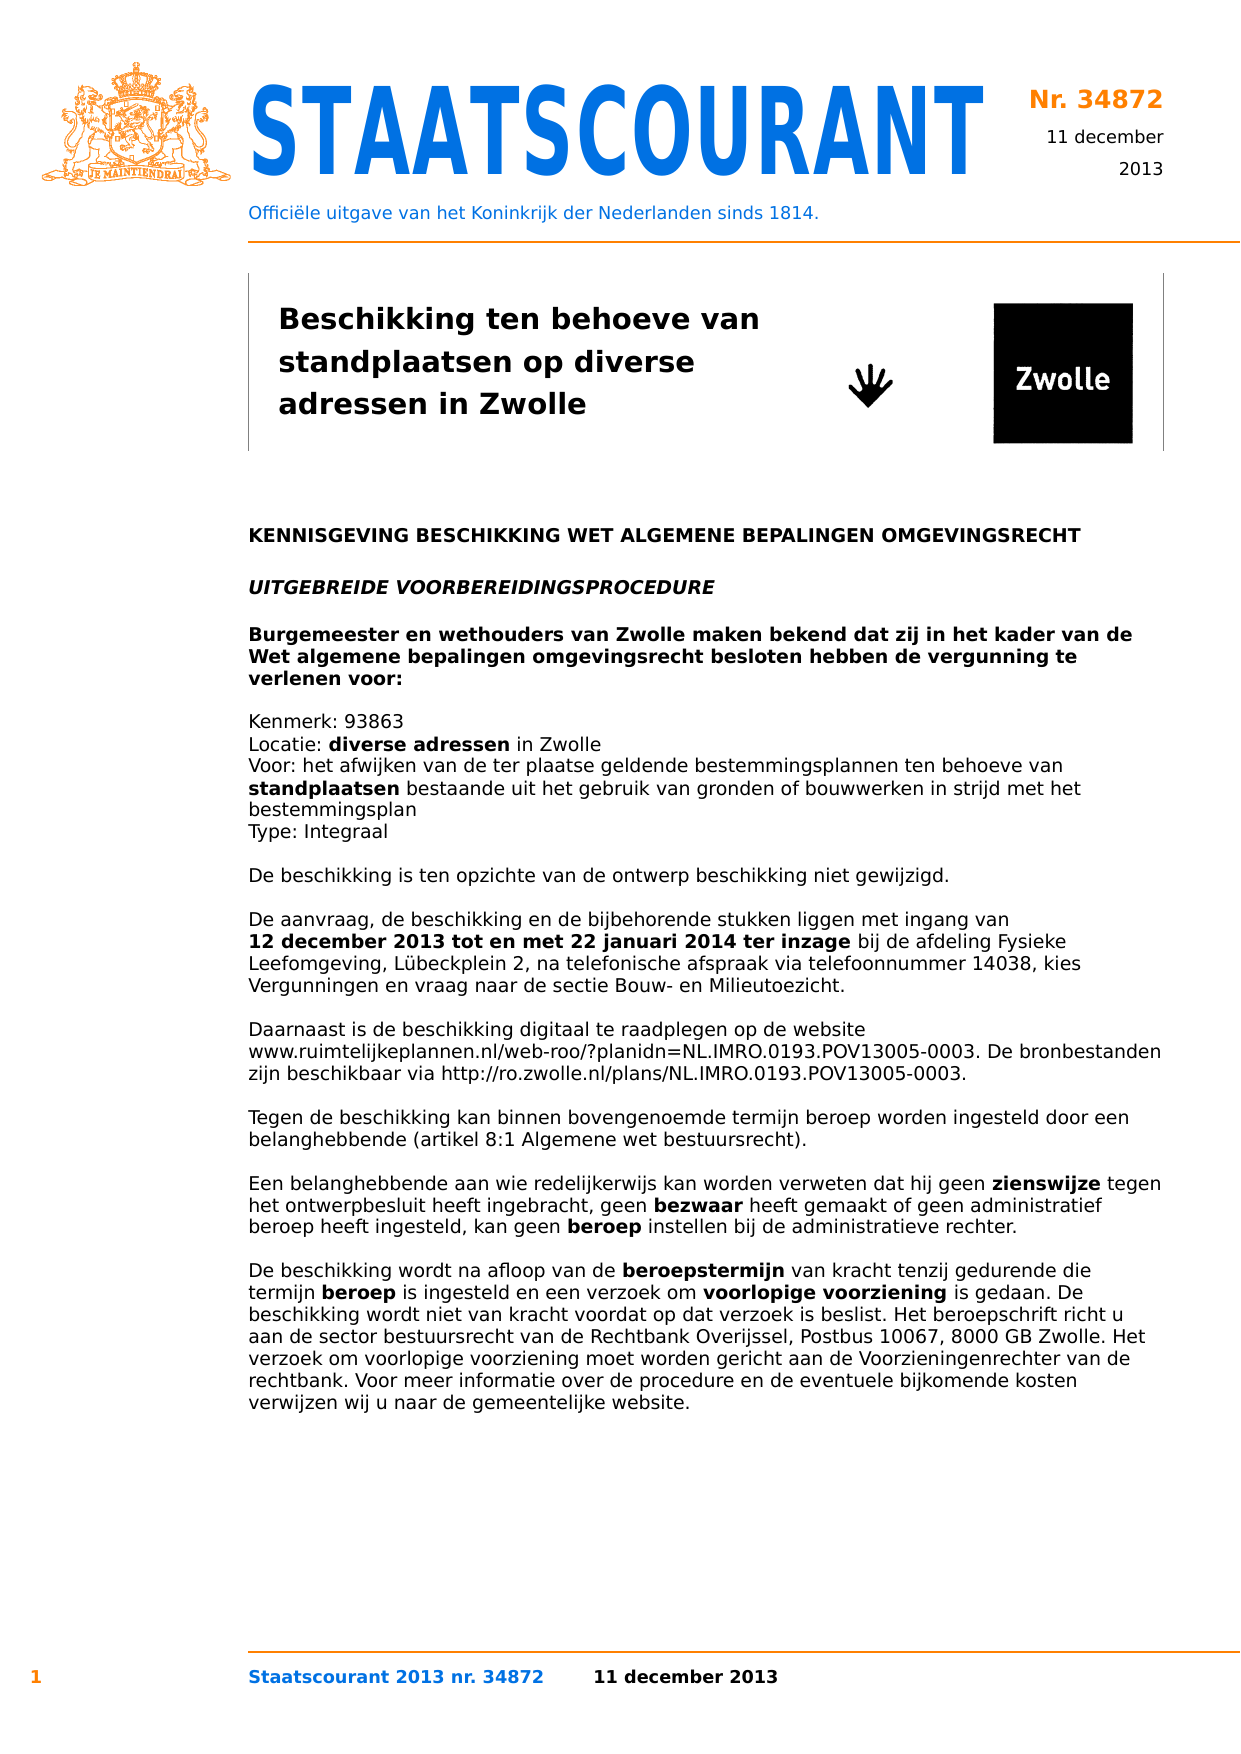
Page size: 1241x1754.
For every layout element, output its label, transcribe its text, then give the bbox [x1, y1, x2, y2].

picture [844, 302, 1134, 445]
text Tegen de beschikking kan binnen bovengenoemde termijn beroep worden ingesteld door een belanghebbende (artikel 8:1 Algemene wet bestuursrecht). [248, 1107, 1163, 1151]
text Een belanghebbende aan wie redelijkerwijs kan worden verweten dat hij geen zienswijze tegen het ontwerpbesluit heeft ingebracht, geen bezwaar heeft gemaakt of geen administratief beroep heeft ingesteld, kan geen beroep instellen bij de administratieve rechter. [248, 1172, 1163, 1238]
subtitle Beschikking ten behoeve van standplaatsen op diverse adressen in Zwolle [249, 273, 1163, 451]
text De aanvraag, de beschikking en de bijbehorende stukken liggen met ingang van [248, 909, 1163, 931]
text Locatie: diverse adressen in Zwolle [248, 733, 1163, 755]
table_cell Officiële uitgave van het Koninkrijk der Nederlanden sinds 1814. [248, 203, 1240, 241]
table_header STAATSCOURANT [248, 62, 998, 203]
text Daarnaast is de beschikking digitaal te raadplegen op de website www.ruimtelijkeplannen.nl/web-roo/?planidn=NL.IMRO.0193.POV13005-0003. De bronbestanden zijn beschikbaar via http://ro.zwolle.nl/plans/NL.IMRO.0193.POV13005-0003. [248, 1019, 1163, 1085]
text 12 december 2013 tot en met 22 januari 2014 ter inzage bij de afdeling Fysieke Leefomgeving, Lübeckplein 2, na telefonische afspraak via telefoonnummer 14038, kies Vergunningen en vraag naar de sectie Bouw- en Milieutoezicht. [248, 931, 1163, 997]
table_header Nr. 34872 [998, 62, 1240, 121]
text De beschikking wordt na afloop van de beroepstermijn van kracht tenzij gedurende die termijn beroep is ingesteld en een verzoek om voorlopige voorziening is gedaan. De beschikking wordt niet van kracht voordat op dat verzoek is beslist. Het beroepschrift richt u aan de sector bestuursrecht van de Rechtbank Overijssel, Postbus 10067, 8000 GB Zwolle. Het verzoek om voorlopige voorziening moet worden gericht aan de Voorzieningenrechter van de rechtbank. Voor meer informatie over de procedure en de eventuele bijkomende kosten verwijzen wij u naar de gemeentelijke website. [248, 1260, 1163, 1414]
table_cell 2013 [998, 153, 1240, 203]
subtitle UITGEBREIDE VOORBEREIDINGSPROCEDURE [248, 577, 1163, 599]
table_cell 11 december [998, 121, 1240, 153]
text De beschikking is ten opzichte van de ontwerp beschikking niet gewijzigd. [248, 865, 1163, 887]
table_header [25, 62, 248, 241]
text Burgemeester en wethouders van Zwolle maken bekend dat zij in het kader van de Wet algemene bepalingen omgevingsrecht besloten hebben de vergunning te verlenen voor: [248, 624, 1163, 689]
picture [41, 62, 231, 186]
text Kenmerk: 93863 [248, 711, 1163, 733]
text Type: Integraal [248, 821, 1163, 843]
text Voor: het afwijken van de ter plaatse geldende bestemmingsplannen ten behoeve van standplaatsen bestaande uit het gebruik van gronden of bouwwerken in strijd met het bestemmingsplan [248, 755, 1163, 821]
subtitle KENNISGEVING BESCHIKKING WET ALGEMENE BEPALINGEN OMGEVINGSRECHT [248, 525, 1163, 547]
